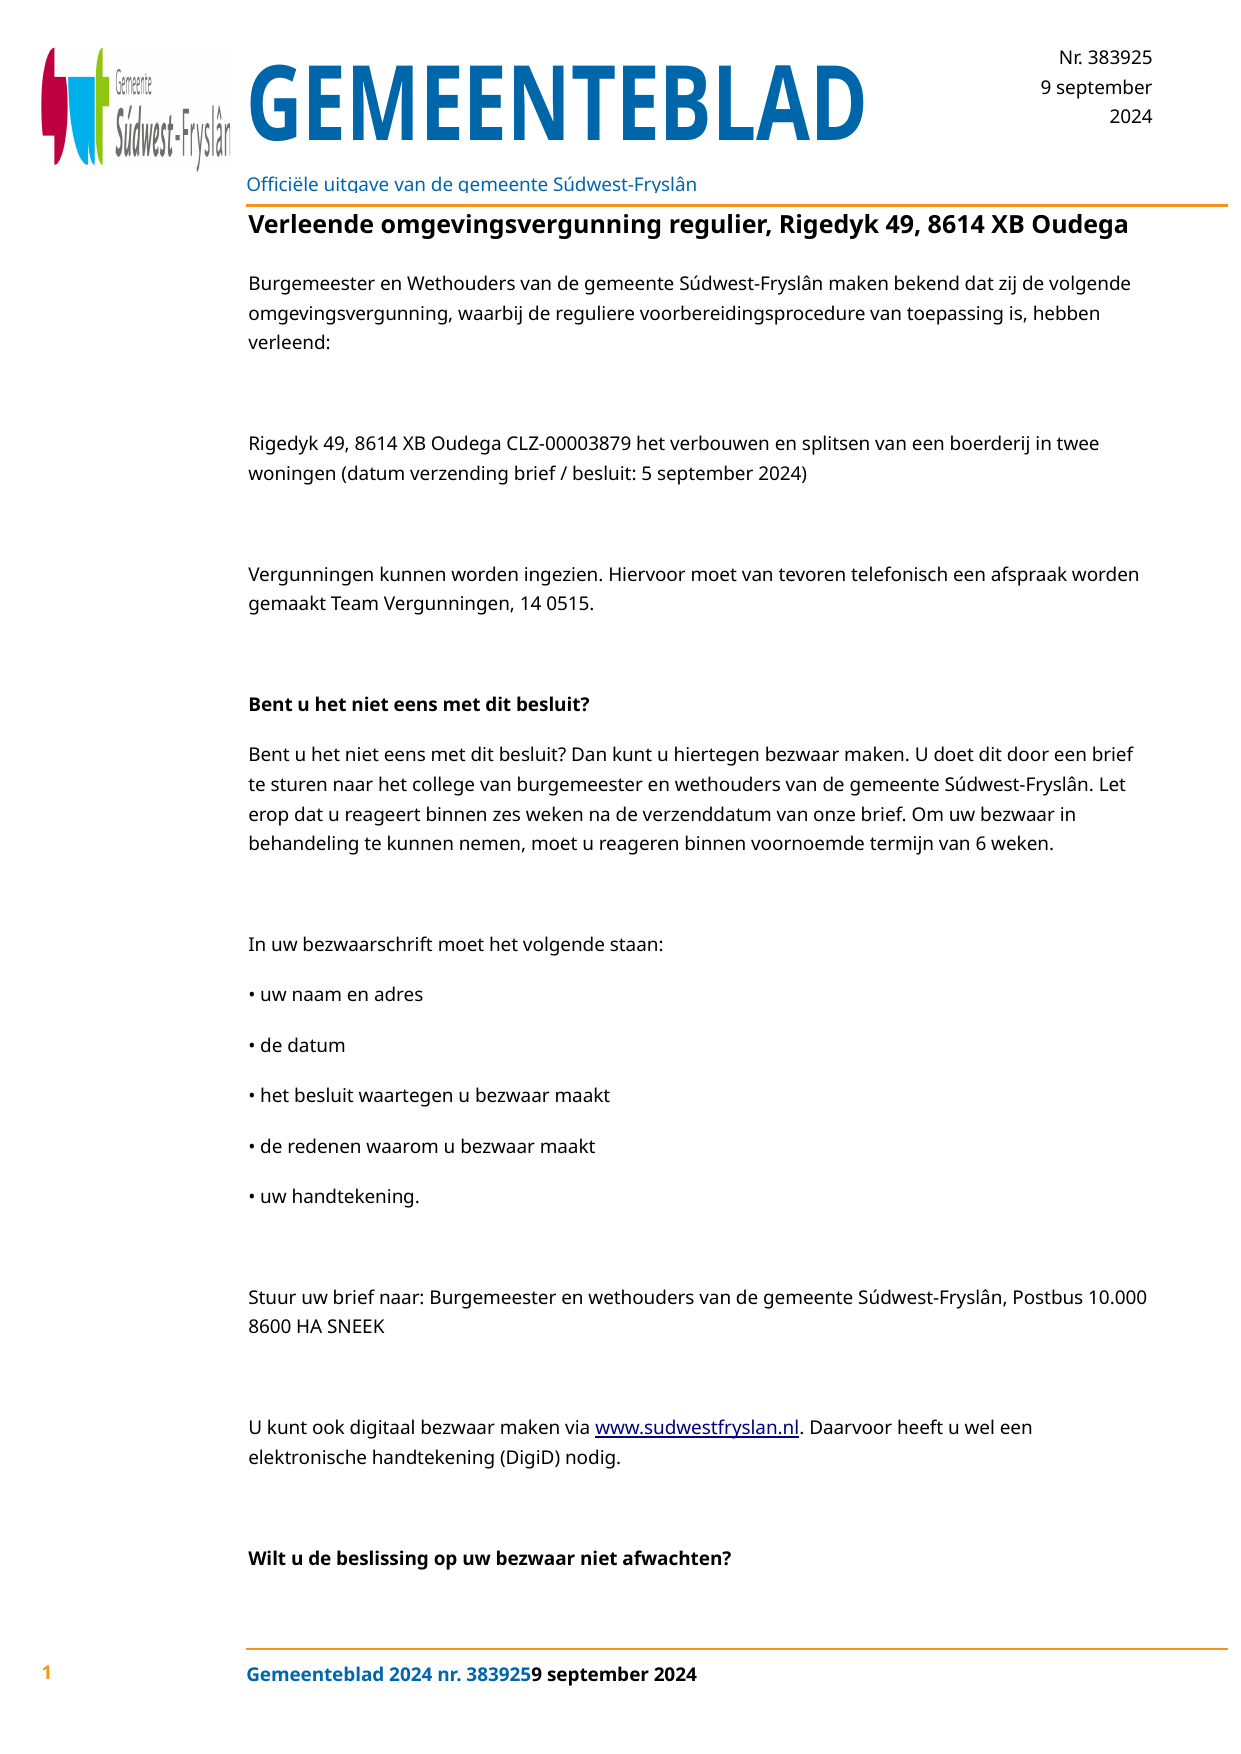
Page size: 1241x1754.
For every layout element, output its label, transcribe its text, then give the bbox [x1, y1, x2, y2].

text • de redenen waarom u bezwaar maakt [248, 1133, 1152, 1158]
text In uw bezwaarschrift moet het volgende staan: [248, 931, 1152, 957]
text Verleende omgevingsvergunning regulier, Rigedyk 49, 8614 XB Oudega [248, 207, 1152, 241]
text Bent u het niet eens met dit besluit? Dan kunt u hiertegen bezwaar maken. U doet dit door een brief te sturen naar het college van burgemeester en wethouders van de gemeente Súdwest-Fryslân. Let erop dat u reageert binnen zes weken na de verzenddatum van onze brief. Om uw bezwaar in behandeling te kunnen nemen, moet u reageren binnen voornoemde termijn van 6 weken. [248, 742, 1152, 856]
text • uw handtekening. [248, 1183, 1152, 1209]
picture [41, 47, 231, 172]
text • uw naam en adres [248, 982, 1152, 1007]
text • de datum [248, 1032, 1152, 1058]
text U kunt ook digitaal bezwaar maken via www.sudwestfryslan.nl. Daarvoor heeft u wel een elektronische handtekening (DigiD) nodig. [248, 1414, 1152, 1470]
text Bent u het niet eens met dit besluit? [248, 691, 1152, 717]
text Burgemeester en Wethouders van de gemeente Súdwest-Fryslân maken bekend dat zij de volgende omgevingsvergunning, waarbij de reguliere voorbereidingsprocedure van toepassing is, hebben verleend: [248, 270, 1152, 355]
text Wilt u de beslissing op uw bezwaar niet afwachten? [248, 1545, 1152, 1571]
text • het besluit waartegen u bezwaar maakt [248, 1082, 1152, 1108]
text Rigedyk 49, 8614 XB Oudega CLZ-00003879 het verbouwen en splitsen van een boerderij in twee woningen (datum verzending brief / besluit: 5 september 2024) [248, 430, 1152, 486]
text Stuur uw brief naar: Burgemeester en wethouders van de gemeente Súdwest-Fryslân, Postbus 10.000 8600 HA SNEEK [248, 1284, 1152, 1339]
text Vergunningen kunnen worden ingezien. Hiervoor moet van tevoren telefonisch een afspraak worden gemaakt Team Vergunningen, 14 0515. [248, 561, 1152, 616]
